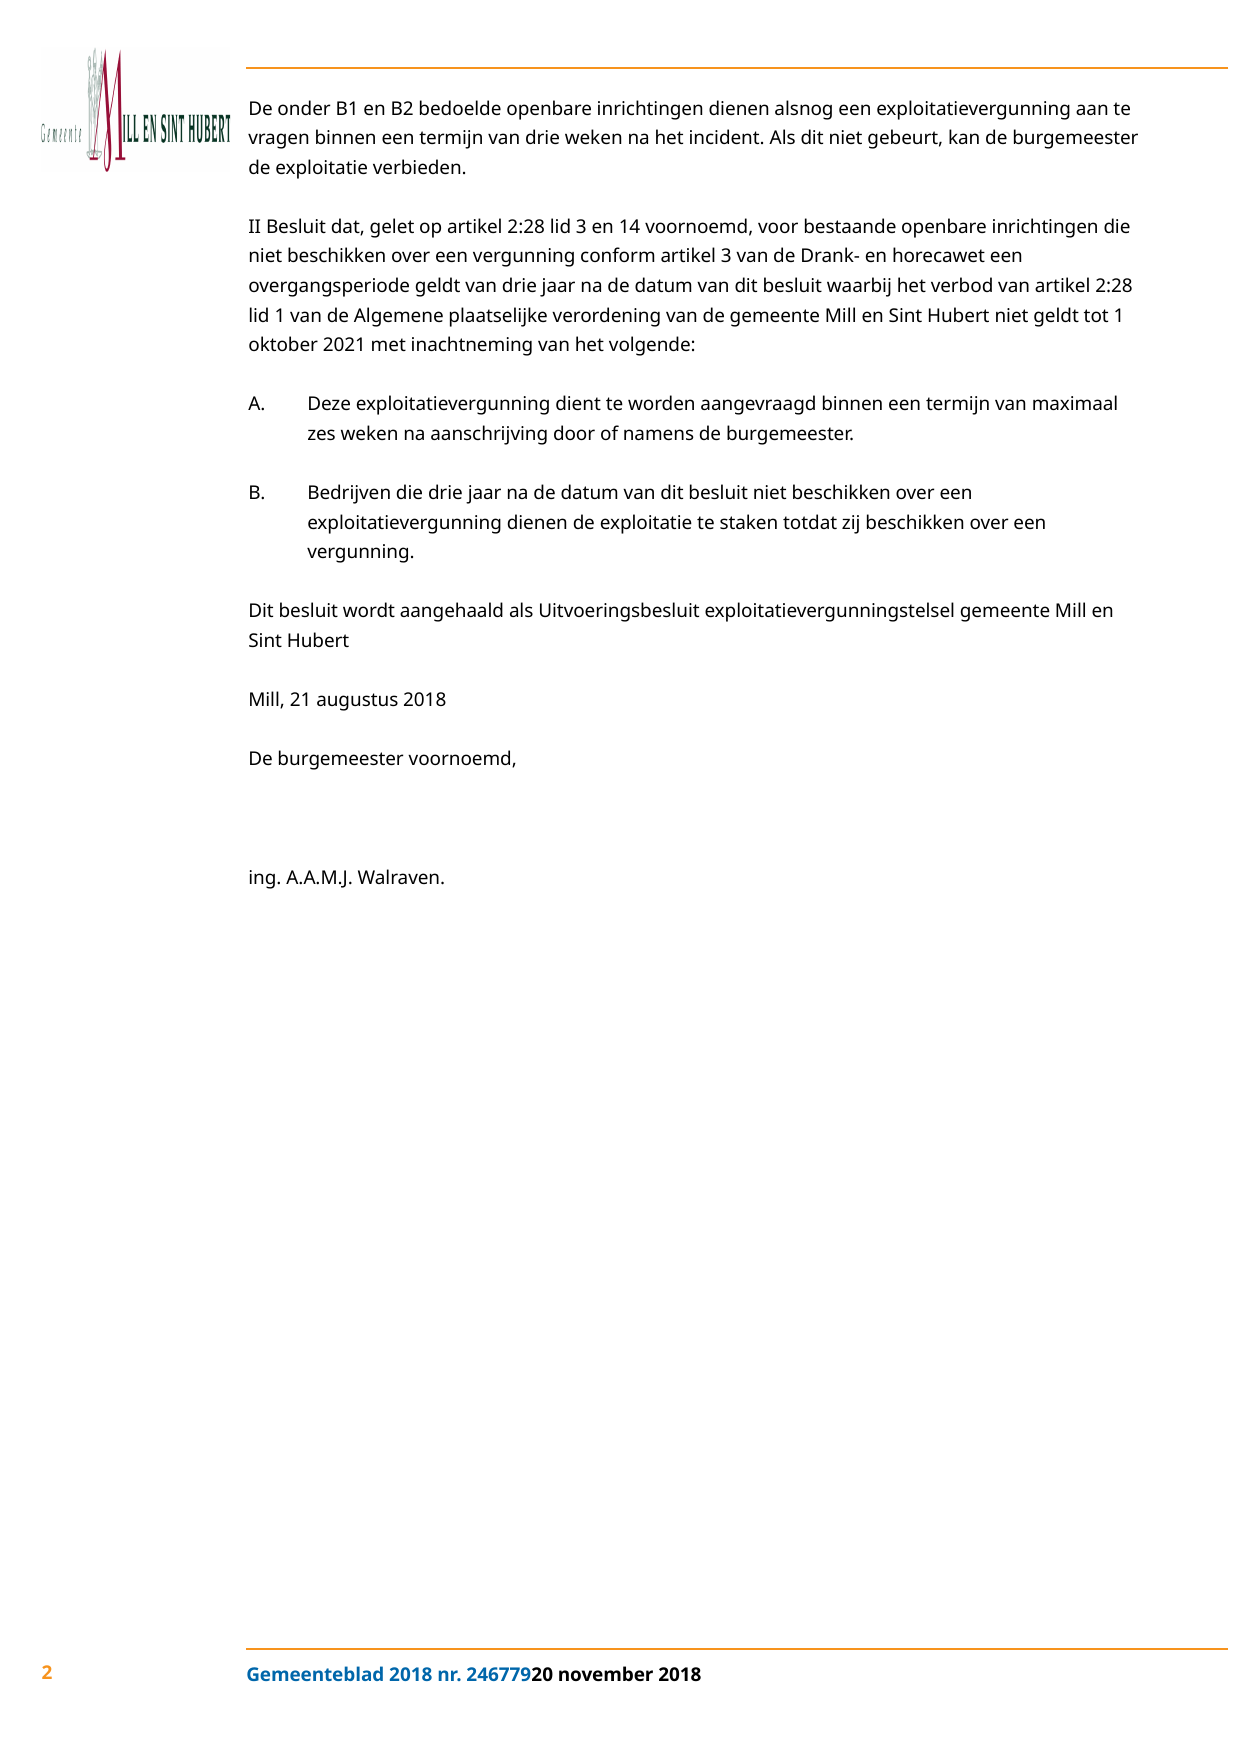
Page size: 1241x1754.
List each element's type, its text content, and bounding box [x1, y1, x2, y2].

list Bedrijven die drie jaar na de datum van dit besluit niet beschikken over een exploitatievergunning dienen de exploitatie te staken totdat zij beschikken over een vergunning. [248, 479, 1152, 564]
text De burgemeester voornoemd, [248, 746, 1152, 771]
list Deze exploitatievergunning dient te worden aangevraagd binnen een termijn van maximaal zes weken na aanschrijving door of namens de burgemeester. [248, 391, 1152, 446]
text II Besluit dat, gelet op artikel 2:28 lid 3 en 14 voornoemd, voor bestaande openbare inrichtingen die niet beschikken over een vergunning conform artikel 3 van de Drank- en horecawet een overgangsperiode geldt van drie jaar na de datum van dit besluit waarbij het verbod van artikel 2:28 lid 1 van de Algemene plaatselijke verordening van de gemeente Mill en Sint Hubert niet geldt tot 1 oktober 2021 met inachtneming van het volgende: [248, 213, 1152, 357]
text ing. A.A.M.J. Walraven. [248, 864, 1152, 890]
picture [41, 47, 231, 172]
text Dit besluit wordt aangehaald als Uitvoeringsbesluit exploitatievergunningstelsel gemeente Mill en Sint Hubert [248, 598, 1152, 653]
text De onder B1 en B2 bedoelde openbare inrichtingen dienen alsnog een exploitatievergunning aan te vragen binnen een termijn van drie weken na het incident. Als dit niet gebeurt, kan de burgemeester de exploitatie verbieden. [248, 95, 1152, 180]
text Mill, 21 augustus 2018 [248, 686, 1152, 712]
